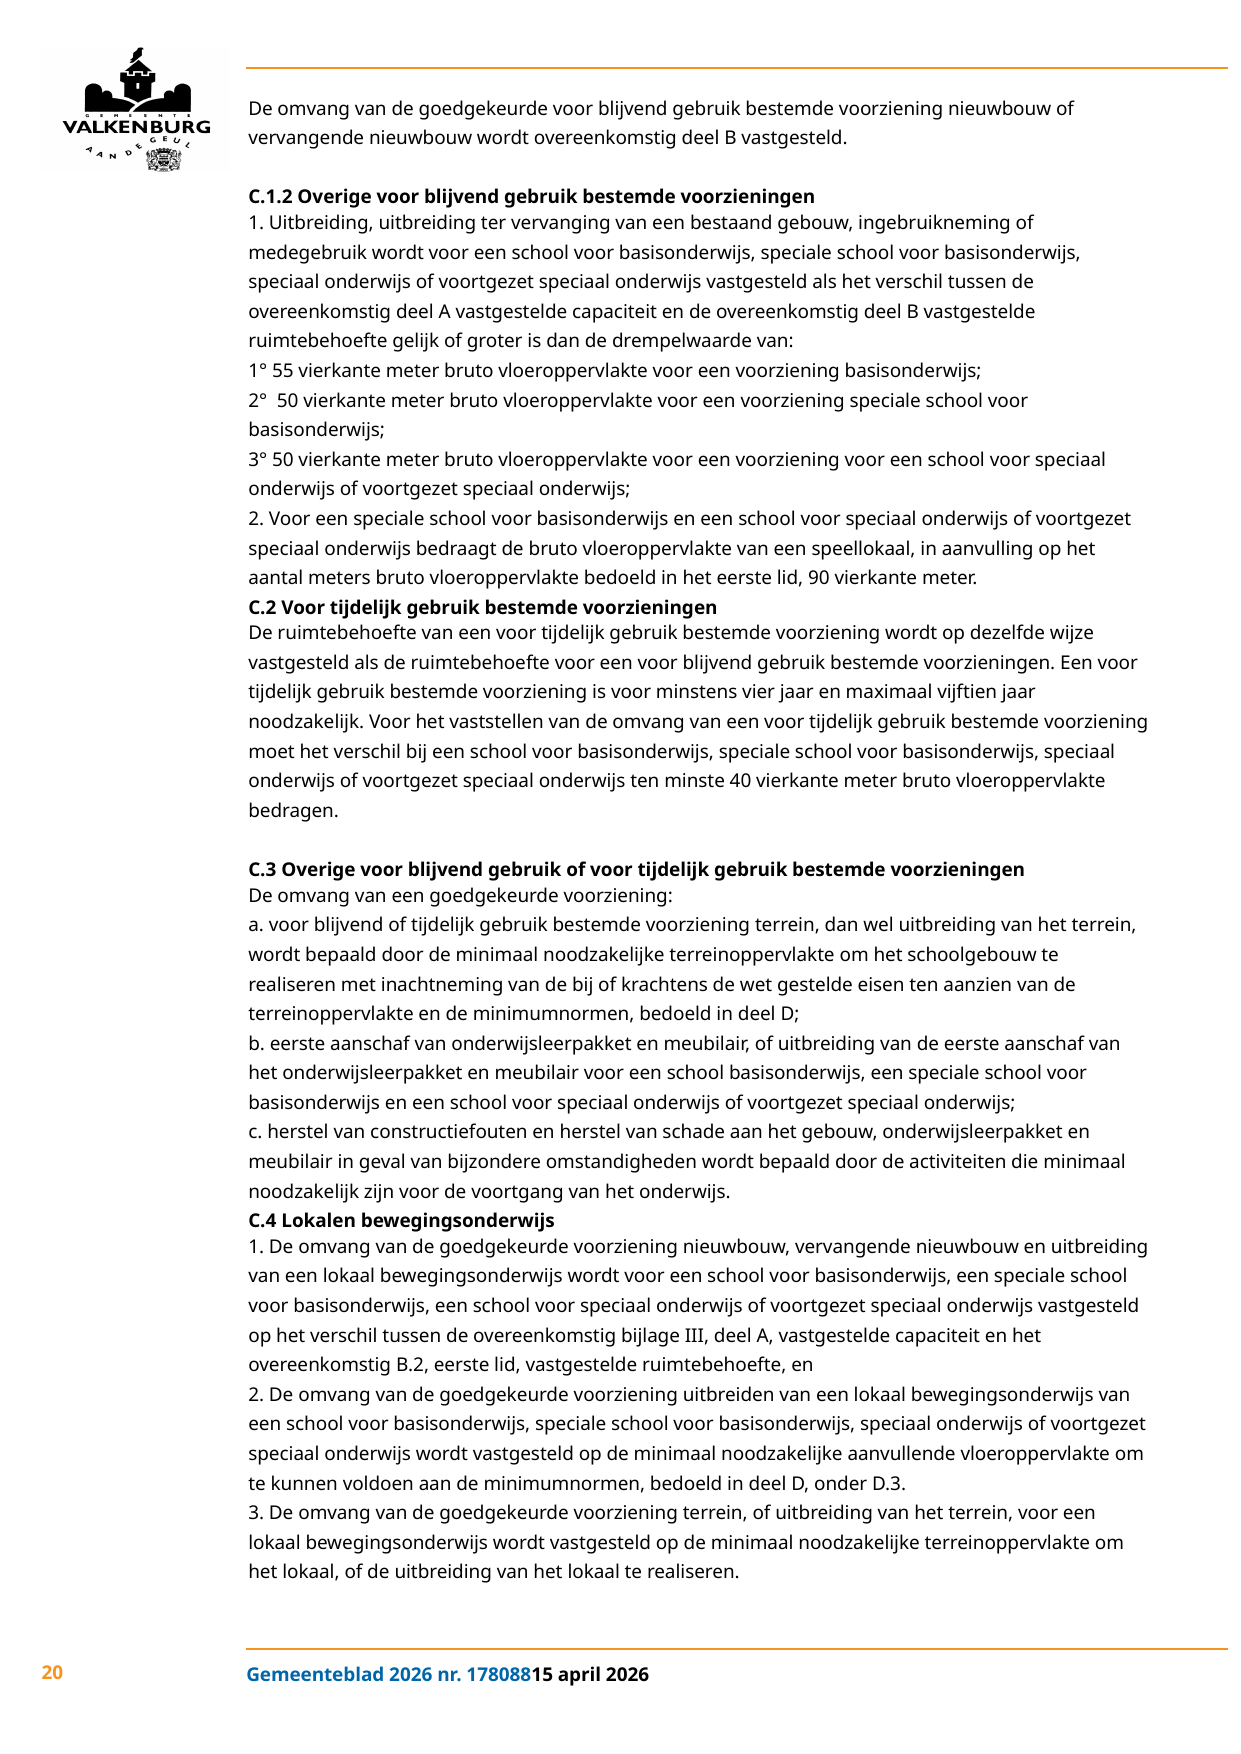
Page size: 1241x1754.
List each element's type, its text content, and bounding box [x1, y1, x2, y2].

text c. herstel van constructiefouten en herstel van schade aan het gebouw, onderwijsleerpakket en meubilair in geval van bijzondere omstandigheden wordt bepaald door de activiteiten die minimaal noodzakelijk zijn voor de voortgang van het onderwijs. [248, 1119, 1152, 1203]
text 1° 55 vierkante meter bruto vloeroppervlakte voor een voorziening basisonderwijs; [248, 357, 1152, 383]
text 3° 50 vierkante meter bruto vloeroppervlakte voor een voorziening voor een school voor speciaal onderwijs of voortgezet speciaal onderwijs; [248, 446, 1152, 501]
text 2. De omvang van de goedgekeurde voorziening uitbreiden van een lokaal bewegingsonderwijs van een school voor basisonderwijs, speciale school voor basisonderwijs, speciaal onderwijs of voortgezet speciaal onderwijs wordt vastgesteld op de minimaal noodzakelijke aanvullende vloeroppervlakte om te kunnen voldoen aan de minimumnormen, bedoeld in deel D, onder D.3. [248, 1381, 1152, 1496]
text De ruimtebehoefte van een voor tijdelijk gebruik bestemde voorziening wordt op dezelfde wijze vastgesteld als de ruimtebehoefte voor een voor blijvend gebruik bestemde voorzieningen. Een voor tijdelijk gebruik bestemde voorziening is voor minstens vier jaar en maximaal vijftien jaar noodzakelijk. Voor het vaststellen van de omvang van een voor tijdelijk gebruik bestemde voorziening moet het verschil bij een school voor basisonderwijs, speciale school voor basisonderwijs, speciaal onderwijs of voortgezet speciaal onderwijs ten minste 40 vierkante meter bruto vloeroppervlakte bedragen. [248, 619, 1152, 823]
text basisonderwijs; [248, 416, 1152, 442]
text 2° 50 vierkante meter bruto vloeroppervlakte voor een voorziening speciale school voor [248, 387, 1152, 412]
text 1. Uitbreiding, uitbreiding ter vervanging van een bestaand gebouw, ingebruikneming of medegebruik wordt voor een school voor basisonderwijs, speciale school voor basisonderwijs, speciaal onderwijs of voortgezet speciaal onderwijs vastgesteld als het verschil tussen de overeenkomstig deel A vastgestelde capaciteit en de overeenkomstig deel B vastgestelde ruimtebehoefte gelijk of groter is dan de drempelwaarde van: [248, 209, 1152, 353]
text a. voor blijvend of tijdelijk gebruik bestemde voorziening terrein, dan wel uitbreiding van het terrein, wordt bepaald door de minimaal noodzakelijke terreinoppervlakte om het schoolgebouw te realiseren met inachtneming van de bij of krachtens de wet gestelde eisen ten aanzien van de terreinoppervlakte en de minimumnormen, bedoeld in deel D; [248, 912, 1152, 1026]
text De omvang van de goedgekeurde voor blijvend gebruik bestemde voorziening nieuwbouw of vervangende nieuwbouw wordt overeenkomstig deel B vastgesteld. [248, 95, 1152, 150]
text C.2 Voor tijdelijk gebruik bestemde voorzieningen [248, 594, 1152, 619]
picture [41, 47, 231, 172]
text b. eerste aanschaf van onderwijsleerpakket en meubilair, of uitbreiding van de eerste aanschaf van het onderwijsleerpakket en meubilair voor een school basisonderwijs, een speciale school voor basisonderwijs en een school voor speciaal onderwijs of voortgezet speciaal onderwijs; [248, 1030, 1152, 1115]
text De omvang van een goedgekeurde voorziening: [248, 882, 1152, 908]
text 2. Voor een speciale school voor basisonderwijs en een school voor speciaal onderwijs of voortgezet speciaal onderwijs bedraagt de bruto vloeroppervlakte van een speellokaal, in aanvulling op het aantal meters bruto vloeroppervlakte bedoeld in het eerste lid, 90 vierkante meter. [248, 505, 1152, 590]
text 1. De omvang van de goedgekeurde voorziening nieuwbouw, vervangende nieuwbouw en uitbreiding van een lokaal bewegingsonderwijs wordt voor een school voor basisonderwijs, een speciale school voor basisonderwijs, een school voor speciaal onderwijs of voortgezet speciaal onderwijs vastgesteld op het verschil tussen de overeenkomstig bijlage III, deel A, vastgestelde capaciteit en het overeenkomstig B.2, eerste lid, vastgestelde ruimtebehoefte, en [248, 1233, 1152, 1377]
text C.1.2 Overige voor blijvend gebruik bestemde voorzieningen [248, 183, 1152, 209]
text C.4 Lokalen bewegingsonderwijs [248, 1207, 1152, 1233]
text 3. De omvang van de goedgekeurde voorziening terrein, of uitbreiding van het terrein, voor een lokaal bewegingsonderwijs wordt vastgesteld op de minimaal noodzakelijke terreinoppervlakte om het lokaal, of de uitbreiding van het lokaal te realiseren. [248, 1499, 1152, 1584]
text C.3 Overige voor blijvend gebruik of voor tijdelijk gebruik bestemde voorzieningen [248, 856, 1152, 882]
